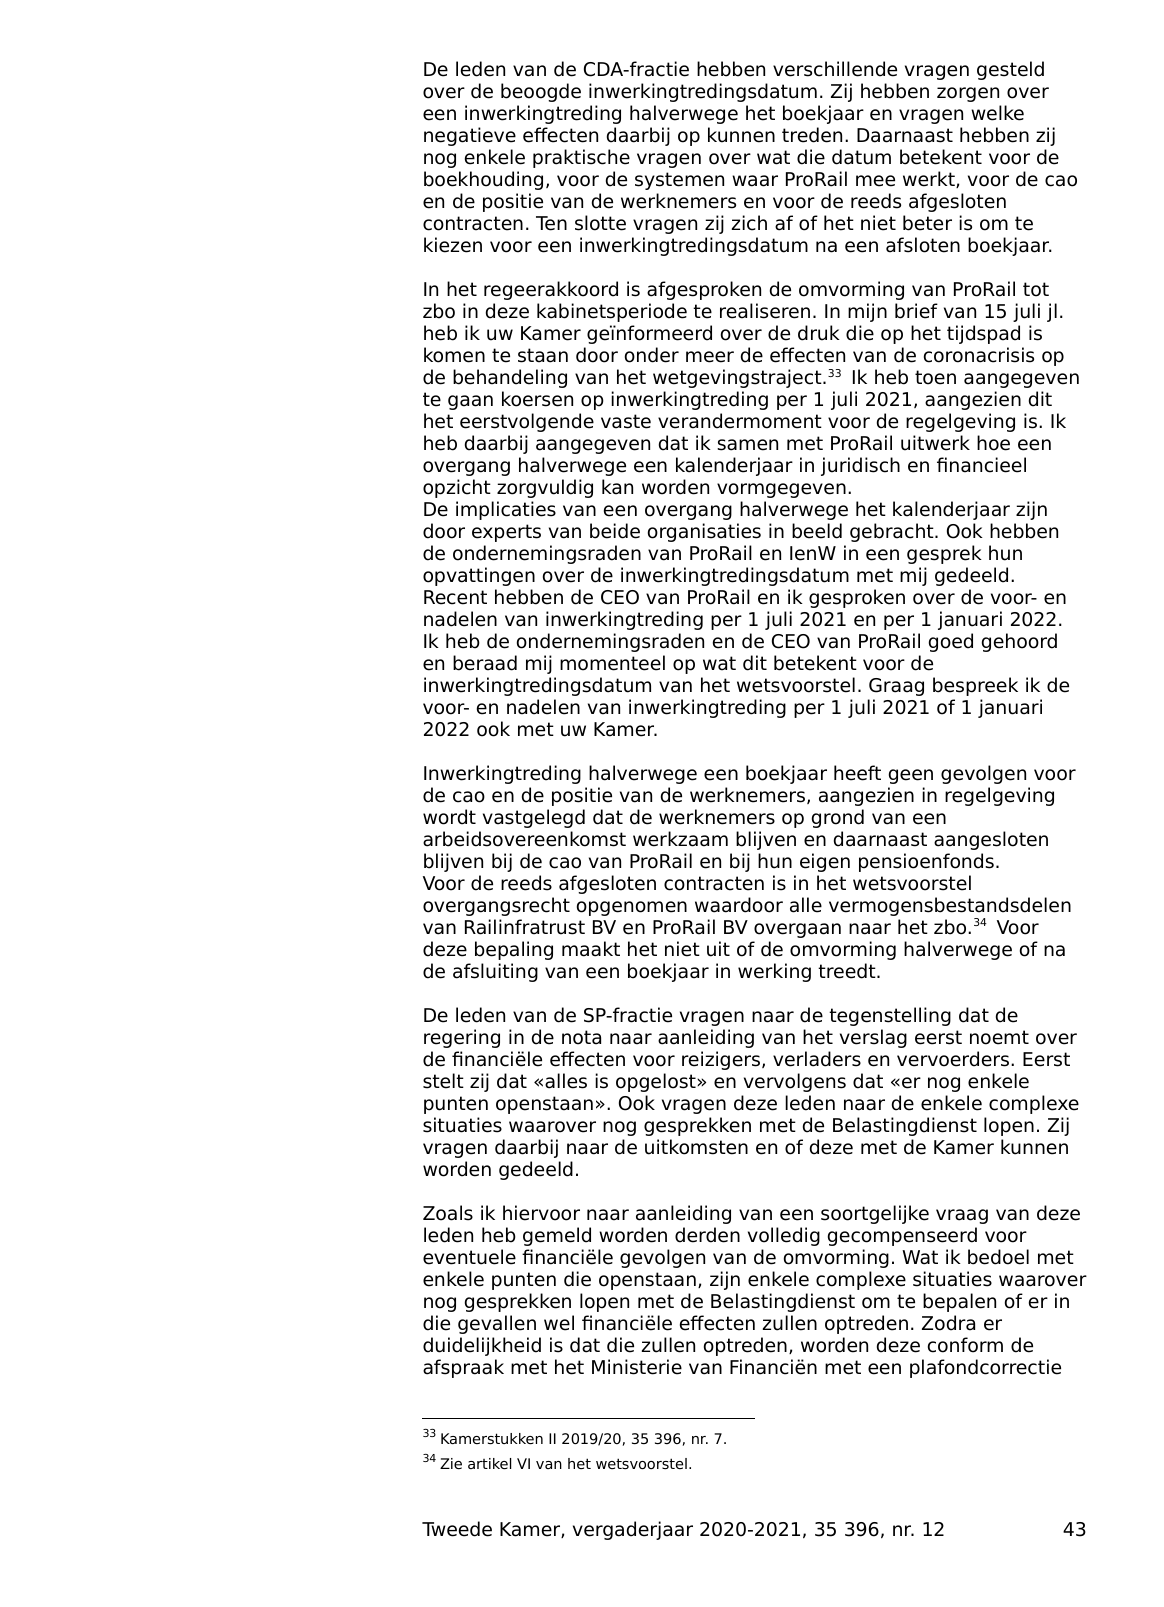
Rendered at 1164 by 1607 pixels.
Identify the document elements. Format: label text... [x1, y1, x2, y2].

text De leden van de SP-fractie vragen naar de tegenstelling dat de regering in de nota naar aanleiding van het verslag eerst noemt over de financiële effecten voor reizigers, verladers en vervoerders. Eerst stelt zij dat «alles is opgelost» en vervolgens dat «er nog enkele punten openstaan». Ook vragen deze leden naar de enkele complexe situaties waarover nog gesprekken met de Belastingdienst lopen. Zij vragen daarbij naar de uitkomsten en of deze met de Kamer kunnen worden gedeeld. [422, 1005, 1087, 1181]
text De leden van de CDA-fractie hebben verschillende vragen gesteld over de beoogde inwerkingtredingsdatum. Zij hebben zorgen over een inwerkingtreding halverwege het boekjaar en vragen welke negatieve effecten daarbij op kunnen treden. Daarnaast hebben zij nog enkele praktische vragen over wat die datum betekent voor de boekhouding, voor de systemen waar ProRail mee werkt, voor de cao en de positie van de werknemers en voor de reeds afgesloten contracten. Ten slotte vragen zij zich af of het niet beter is om te kiezen voor een inwerkingtredingsdatum na een afsloten boekjaar. [422, 59, 1087, 257]
text Inwerkingtreding halverwege een boekjaar heeft geen gevolgen voor de cao en de positie van de werknemers, aangezien in regelgeving wordt vastgelegd dat de werknemers op grond van een arbeidsovereenkomst werkzaam blijven en daarnaast aangesloten blijven bij de cao van ProRail en bij hun eigen pensioenfonds. [422, 763, 1087, 873]
text Ik heb de ondernemingsraden en de CEO van ProRail goed gehoord en beraad mij momenteel op wat dit betekent voor de inwerkingtredingsdatum van het wetsvoorstel. Graag bespreek ik de voor- en nadelen van inwerkingtreding per 1 juli 2021 of 1 januari 2022 ook met uw Kamer. [422, 631, 1087, 741]
text Zoals ik hiervoor naar aanleiding van een soortgelijke vraag van deze leden heb gemeld worden derden volledig gecompenseerd voor eventuele financiële gevolgen van de omvorming. Wat ik bedoel met enkele punten die openstaan, zijn enkele complexe situaties waarover nog gesprekken lopen met de Belastingdienst om te bepalen of er in die gevallen wel financiële effecten zullen optreden. Zodra er duidelijkheid is dat die zullen optreden, worden deze conform de afspraak met het Ministerie van Financiën met een plafondcorrectie [422, 1203, 1087, 1379]
text De implicaties van een overgang halverwege het kalenderjaar zijn door experts van beide organisaties in beeld gebracht. Ook hebben de ondernemingsraden van ProRail en IenW in een gesprek hun opvattingen over de inwerkingtredingsdatum met mij gedeeld. Recent hebben de CEO van ProRail en ik gesproken over de voor- en nadelen van inwerkingtreding per 1 juli 2021 en per 1 januari 2022. [422, 499, 1087, 631]
text Zie artikel VI van het wetsvoorstel. [422, 1452, 1087, 1474]
text Kamerstukken II 2019/20, 35 396, nr. 7. [422, 1427, 1087, 1449]
text Voor de reeds afgesloten contracten is in het wetsvoorstel overgangsrecht opgenomen waardoor alle vermogensbestandsdelen van Railinfratrust BV en ProRail BV overgaan naar het zbo. Voor deze bepaling maakt het niet uit of de omvorming halverwege of na de afsluiting van een boekjaar in werking treedt. [422, 873, 1087, 983]
text In het regeerakkoord is afgesproken de omvorming van ProRail tot zbo in deze kabinetsperiode te realiseren. In mijn brief van 15 juli jl. heb ik uw Kamer geïnformeerd over de druk die op het tijdspad is komen te staan door onder meer de effecten van de coronacrisis op de behandeling van het wetgevingstraject. Ik heb toen aangegeven te gaan koersen op inwerkingtreding per 1 juli 2021, aangezien dit het eerstvolgende vaste verandermoment voor de regelgeving is. Ik heb daarbij aangegeven dat ik samen met ProRail uitwerk hoe een overgang halverwege een kalenderjaar in juridisch en financieel opzicht zorgvuldig kan worden vormgegeven. [422, 279, 1087, 499]
